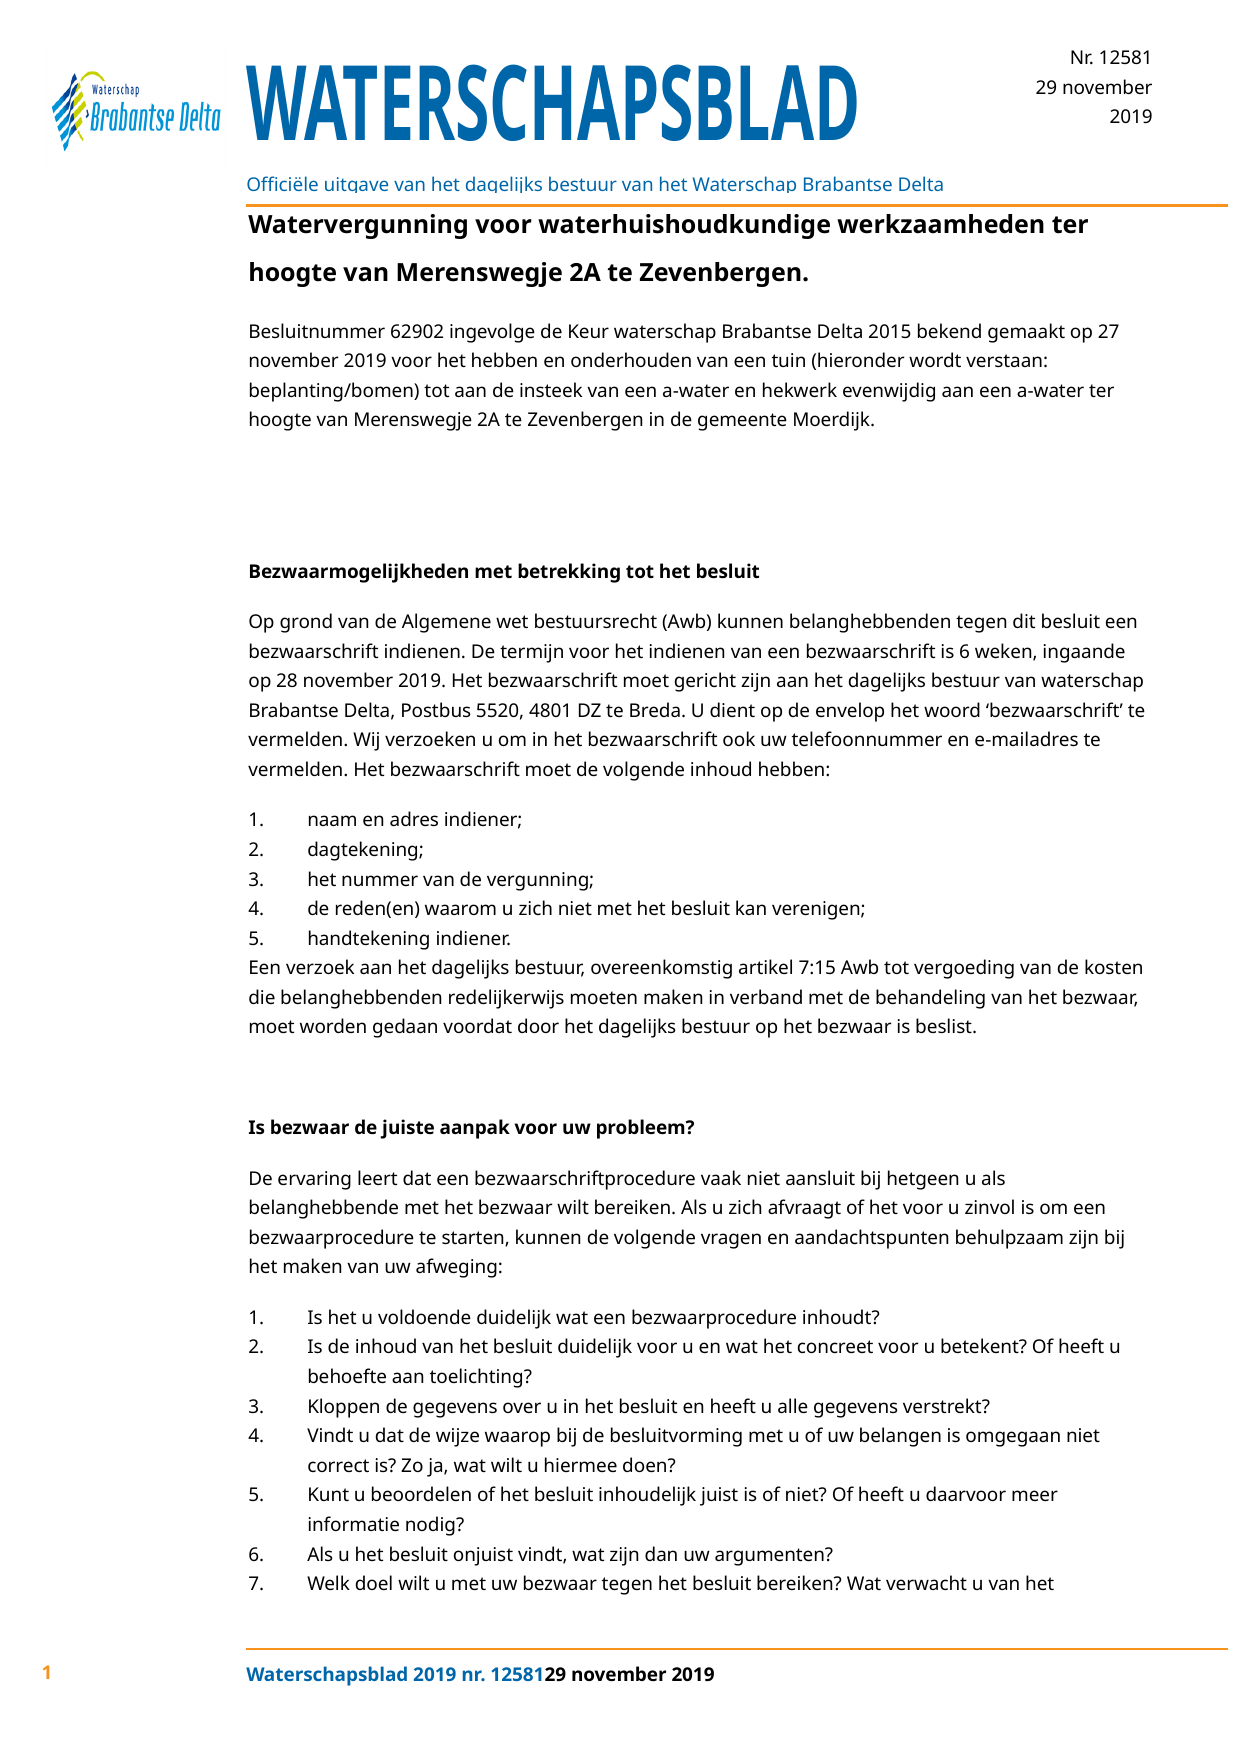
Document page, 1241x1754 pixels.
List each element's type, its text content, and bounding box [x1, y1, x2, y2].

list naam en adres indiener; [248, 807, 1152, 832]
list de reden(en) waarom u zich niet met het besluit kan verenigen; [248, 895, 1152, 921]
text Watervergunning voor waterhuishoudkundige werkzaamheden ter hoogte van Merenswegje 2A te Zevenbergen. [248, 207, 1152, 288]
list Kunt u beoordelen of het besluit inhoudelijk juist is of niet? Of heeft u daarvoor meer informatie nodig? [248, 1482, 1152, 1537]
list het nummer van de vergunning; [248, 866, 1152, 892]
picture [41, 47, 231, 172]
list Is de inhoud van het besluit duidelijk voor u en wat het concreet voor u betekent? Of heeft u behoefte aan toelichting? [248, 1334, 1152, 1389]
text De ervaring leert dat een bezwaarschriftprocedure vaak niet aansluit bij hetgeen u als belanghebbende met het bezwaar wilt bereiken. Als u zich afvraagt of het voor u zinvol is om een bezwaarprocedure te starten, kunnen de volgende vragen en aandachtspunten behulpzaam zijn bij het maken van uw afweging: [248, 1165, 1152, 1279]
text Bezwaarmogelijkheden met betrekking tot het besluit [248, 558, 1152, 584]
list Vindt u dat de wijze waarop bij de besluitvorming met u of uw belangen is omgegaan niet correct is? Zo ja, wat wilt u hiermee doen? [248, 1422, 1152, 1478]
text Besluitnummer 62902 ingevolge de Keur waterschap Brabantse Delta 2015 bekend gemaakt op 27 november 2019 voor het hebben en onderhouden van een tuin (hieronder wordt verstaan: beplanting/bomen) tot aan de insteek van een a-water en hekwerk evenwijdig aan een a-water ter hoogte van Merenswegje 2A te Zevenbergen in de gemeente Moerdijk. [248, 318, 1152, 432]
list handtekening indiener. [248, 925, 1152, 951]
list Is het u voldoende duidelijk wat een bezwaarprocedure inhoudt? [248, 1304, 1152, 1330]
text Is bezwaar de juiste aanpak voor uw probleem? [248, 1114, 1152, 1140]
list Kloppen de gegevens over u in het besluit en heeft u alle gegevens verstrekt? [248, 1393, 1152, 1419]
text Op grond van de Algemene wet bestuursrecht (Awb) kunnen belanghebbenden tegen dit besluit een bezwaarschrift indienen. De termijn voor het indienen van een bezwaarschrift is 6 weken, ingaande op 28 november 2019. Het bezwaarschrift moet gericht zijn aan het dagelijks bestuur van waterschap Brabantse Delta, Postbus 5520, 4801 DZ te Breda. U dient op de envelop het woord ‘bezwaarschrift’ te vermelden. Wij verzoeken u om in het bezwaarschrift ook uw telefoonnummer en e‑mailadres te vermelden. Het bezwaarschrift moet de volgende inhoud hebben: [248, 608, 1152, 782]
list Welk doel wilt u met uw bezwaar tegen het besluit bereiken? Wat verwacht u van het [248, 1570, 1152, 1596]
list Als u het besluit onjuist vindt, wat zijn dan uw argumenten? [248, 1541, 1152, 1567]
list dagtekening; [248, 836, 1152, 862]
text Een verzoek aan het dagelijks bestuur, overeenkomstig artikel 7:15 Awb tot vergoeding van de kosten die belanghebbenden redelijkerwijs moeten maken in verband met de behandeling van het bezwaar, moet worden gedaan voordat door het dagelijks bestuur op het bezwaar is beslist. [248, 954, 1152, 1039]
